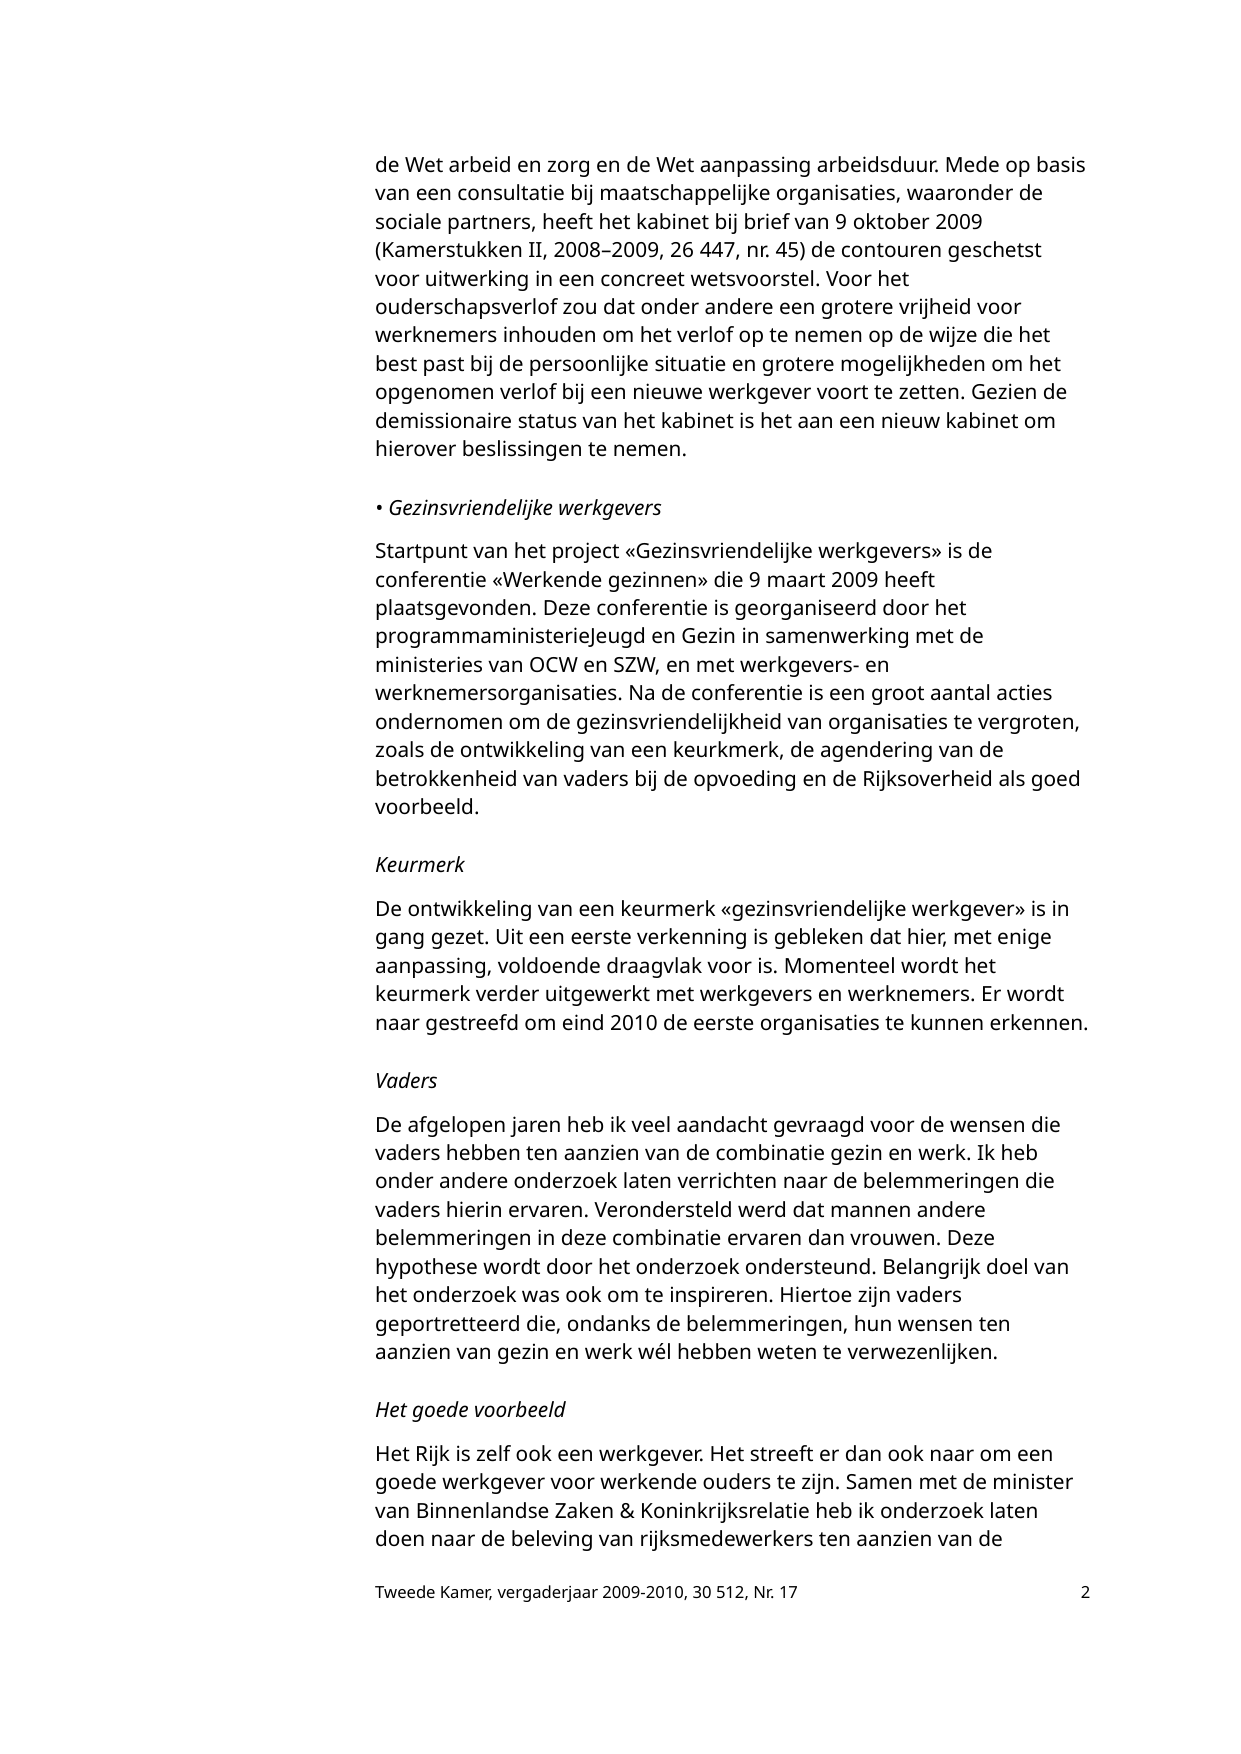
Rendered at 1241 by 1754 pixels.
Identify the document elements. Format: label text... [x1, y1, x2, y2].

text Het Rijk is zelf ook een werkgever. Het streeft er dan ook naar om een goede werkgever voor werkende ouders te zijn. Samen met de minister van Binnenlandse Zaken & Koninkrijksrelatie heb ik onderzoek laten doen naar de beleving van rijksmedewerkers ten aanzien van de [375, 1439, 1090, 1553]
text De ontwikkeling van een keurmerk «gezinsvriendelijke werkgever» is in gang gezet. Uit een eerste verkenning is gebleken dat hier, met enige aanpassing, voldoende draagvlak voor is. Momenteel wordt het keurmerk verder uitgewerkt met werkgevers en werknemers. Er wordt naar gestreefd om eind 2010 de eerste organisaties te kunnen erkennen. [375, 894, 1090, 1036]
text De afgelopen jaren heb ik veel aandacht gevraagd voor de wensen die vaders hebben ten aanzien van de combinatie gezin en werk. Ik heb onder andere onderzoek laten verrichten naar de belemmeringen die vaders hierin ervaren. Verondersteld werd dat mannen andere belemmeringen in deze combinatie ervaren dan vrouwen. Deze hypothese wordt door het onderzoek ondersteund. Belangrijk doel van het onderzoek was ook om te inspireren. Hiertoe zijn vaders geportretteerd die, ondanks de belemmeringen, hun wensen ten aanzien van gezin en werk wél hebben weten te verwezenlijken. [375, 1110, 1090, 1366]
text Keurmerk [375, 851, 1090, 879]
text • Gezinsvriendelijke werkgevers [375, 493, 1090, 521]
text de Wet arbeid en zorg en de Wet aanpassing arbeidsduur. Mede op basis van een consultatie bij maatschappelijke organisaties, waaronder de sociale partners, heeft het kabinet bij brief van 9 oktober 2009 (Kamerstukken II, 2008–2009, 26 447, nr. 45) de contouren geschetst voor uitwerking in een concreet wetsvoorstel. Voor het ouderschapsverlof zou dat onder andere een grotere vrijheid voor werknemers inhouden om het verlof op te nemen op de wijze die het best past bij de persoonlijke situatie en grotere mogelijkheden om het opgenomen verlof bij een nieuwe werkgever voort te zetten. Gezien de demissionaire status van het kabinet is het aan een nieuw kabinet om hierover beslissingen te nemen. [375, 150, 1090, 463]
text Vaders [375, 1066, 1090, 1095]
text Startpunt van het project «Gezinsvriendelijke werkgevers» is de conferentie «Werkende gezinnen» die 9 maart 2009 heeft plaatsgevonden. Deze conferentie is georganiseerd door het programmaministerieJeugd en Gezin in samenwerking met de ministeries van OCW en SZW, en met werkgevers- en werknemersorganisaties. Na de conferentie is een groot aantal acties ondernomen om de gezinsvriendelijkheid van organisaties te vergroten, zoals de ontwikkeling van een keurkmerk, de agendering van de betrokkenheid van vaders bij de opvoeding en de Rijksoverheid als goed voorbeeld. [375, 536, 1090, 821]
text Het goede voorbeeld [375, 1396, 1090, 1424]
